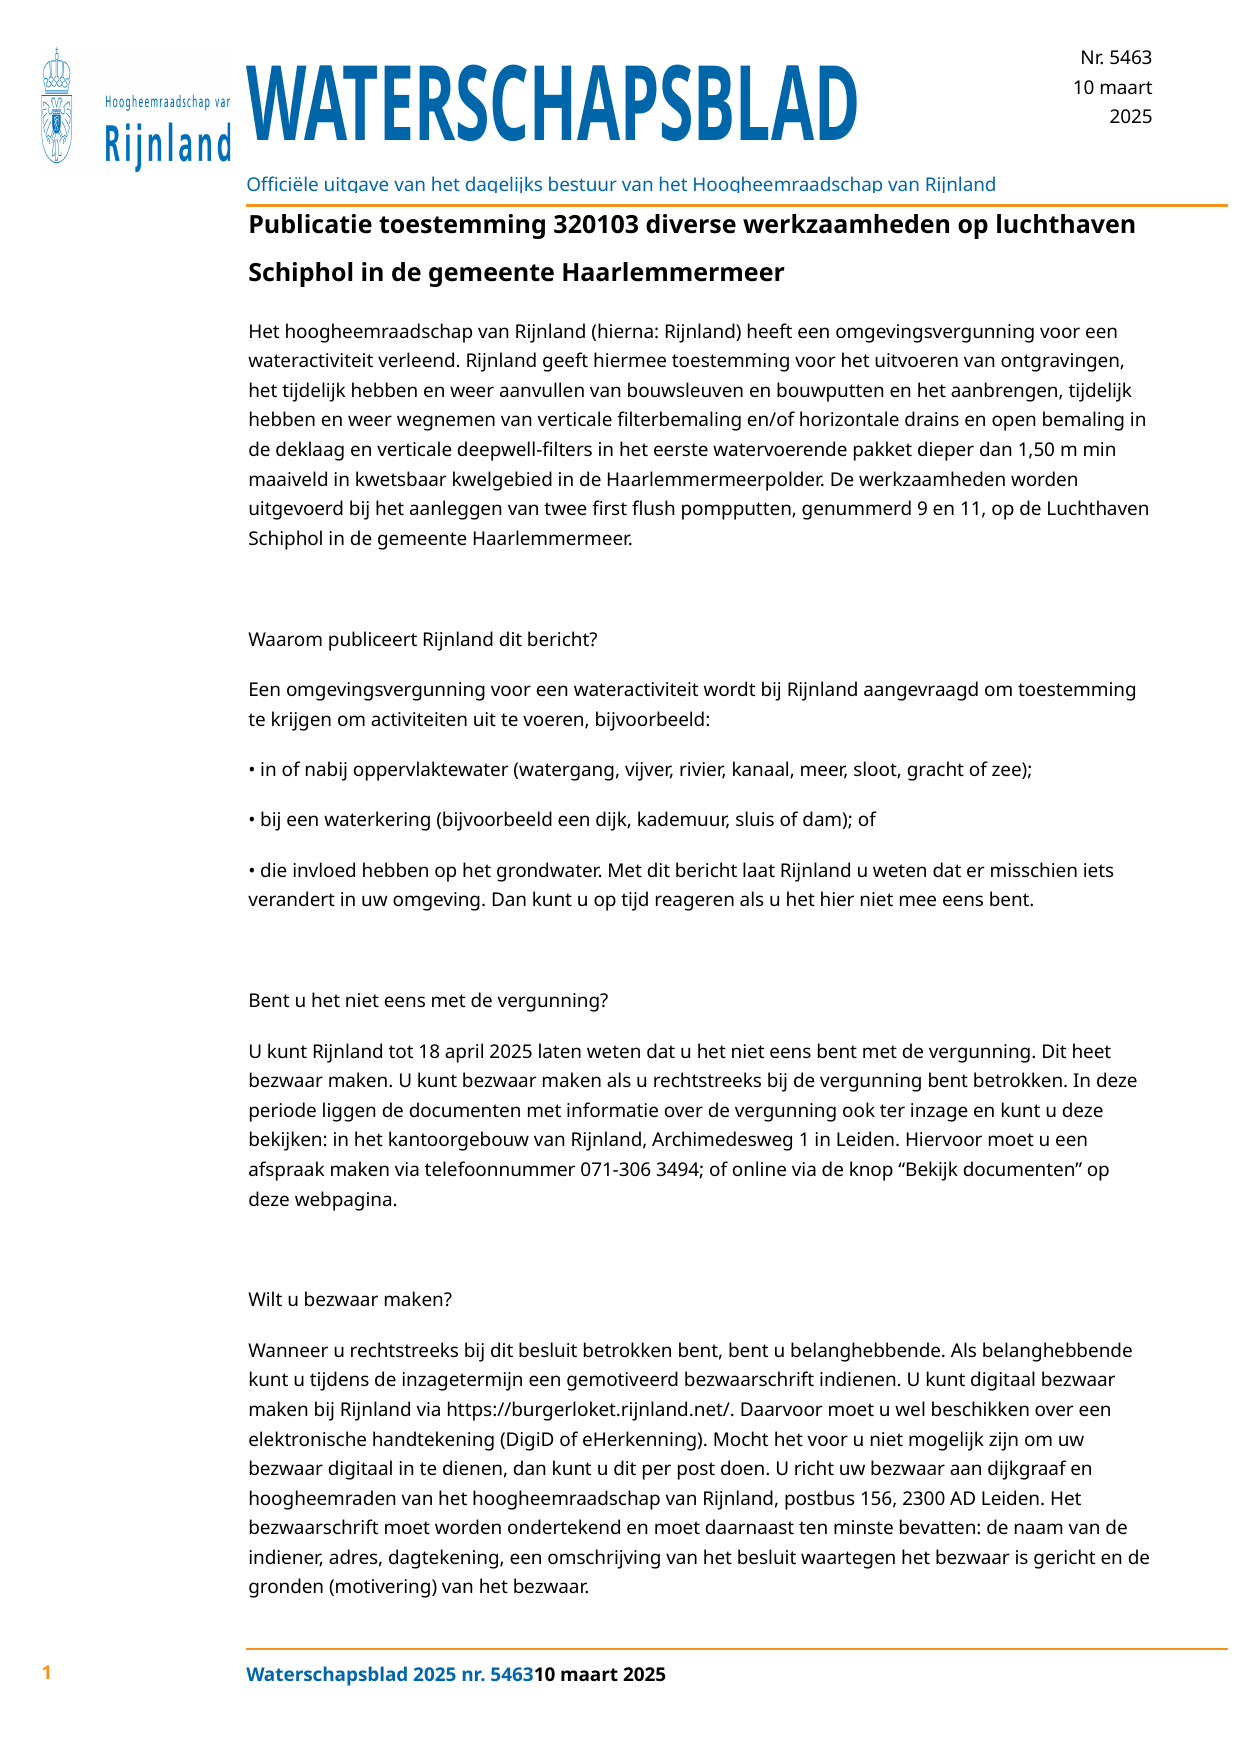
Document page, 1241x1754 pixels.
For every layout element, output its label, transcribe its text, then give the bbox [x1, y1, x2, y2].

text • die invloed hebben op het grondwater. Met dit bericht laat Rijnland u weten dat er misschien iets verandert in uw omgeving. Dan kunt u op tijd reageren als u het hier niet mee eens bent. [248, 857, 1152, 912]
text U kunt Rijnland tot 18 april 2025 laten weten dat u het niet eens bent met de vergunning. Dit heet bezwaar maken. U kunt bezwaar maken als u rechtstreeks bij de vergunning bent betrokken. In deze periode liggen de documenten met informatie over de vergunning ook ter inzage en kunt u deze bekijken: in het kantoorgebouw van Rijnland, Archimedesweg 1 in Leiden. Hiervoor moet u een afspraak maken via telefoonnummer 071-306 3494; of online via de knop “Bekijk documenten” op deze webpagina. [248, 1038, 1152, 1212]
text Publicatie toestemming 320103 diverse werkzaamheden op luchthaven Schiphol in de gemeente Haarlemmermeer [248, 207, 1152, 288]
text Een omgevingsvergunning voor een wateractiviteit wordt bij Rijnland aangevraagd om toestemming te krijgen om activiteiten uit te voeren, bijvoorbeeld: [248, 676, 1152, 732]
text Wilt u bezwaar maken? [248, 1287, 1152, 1312]
text • in of nabij oppervlaktewater (watergang, vijver, rivier, kanaal, meer, sloot, gracht of zee); [248, 756, 1152, 782]
text Bent u het niet eens met de vergunning? [248, 987, 1152, 1013]
picture [41, 47, 231, 172]
text Wanneer u rechtstreeks bij dit besluit betrokken bent, bent u belanghebbende. Als belanghebbende kunt u tijdens de inzagetermijn een gemotiveerd bezwaarschrift indienen. U kunt digitaal bezwaar maken bij Rijnland via https://burgerloket.rijnland.net/. Daarvoor moet u wel beschikken over een elektronische handtekening (DigiD of eHerkenning). Mocht het voor u niet mogelijk zijn om uw bezwaar digitaal in te dienen, dan kunt u dit per post doen. U richt uw bezwaar aan dijkgraaf en hoogheemraden van het hoogheemraadschap van Rijnland, postbus 156, 2300 AD Leiden. Het bezwaarschrift moet worden ondertekend en moet daarnaast ten minste bevatten: de naam van de indiener, adres, dagtekening, een omschrijving van het besluit waartegen het bezwaar is gericht en de gronden (motivering) van het bezwaar. [248, 1337, 1152, 1599]
text Waarom publiceert Rijnland dit bericht? [248, 626, 1152, 652]
text • bij een waterkering (bijvoorbeeld een dijk, kademuur, sluis of dam); of [248, 807, 1152, 832]
text Het hoogheemraadschap van Rijnland (hierna: Rijnland) heeft een omgevingsvergunning voor een wateractiviteit verleend. Rijnland geeft hiermee toestemming voor het uitvoeren van ontgravingen, het tijdelijk hebben en weer aanvullen van bouwsleuven en bouwputten en het aanbrengen, tijdelijk hebben en weer wegnemen van verticale filterbemaling en/of horizontale drains en open bemaling in de deklaag en verticale deepwell-filters in het eerste watervoerende pakket dieper dan 1,50 m min maaiveld in kwetsbaar kwelgebied in de Haarlemmermeerpolder. De werkzaamheden worden uitgevoerd bij het aanleggen van twee first flush pompputten, genummerd 9 en 11, op de Luchthaven Schiphol in de gemeente Haarlemmermeer. [248, 318, 1152, 551]
